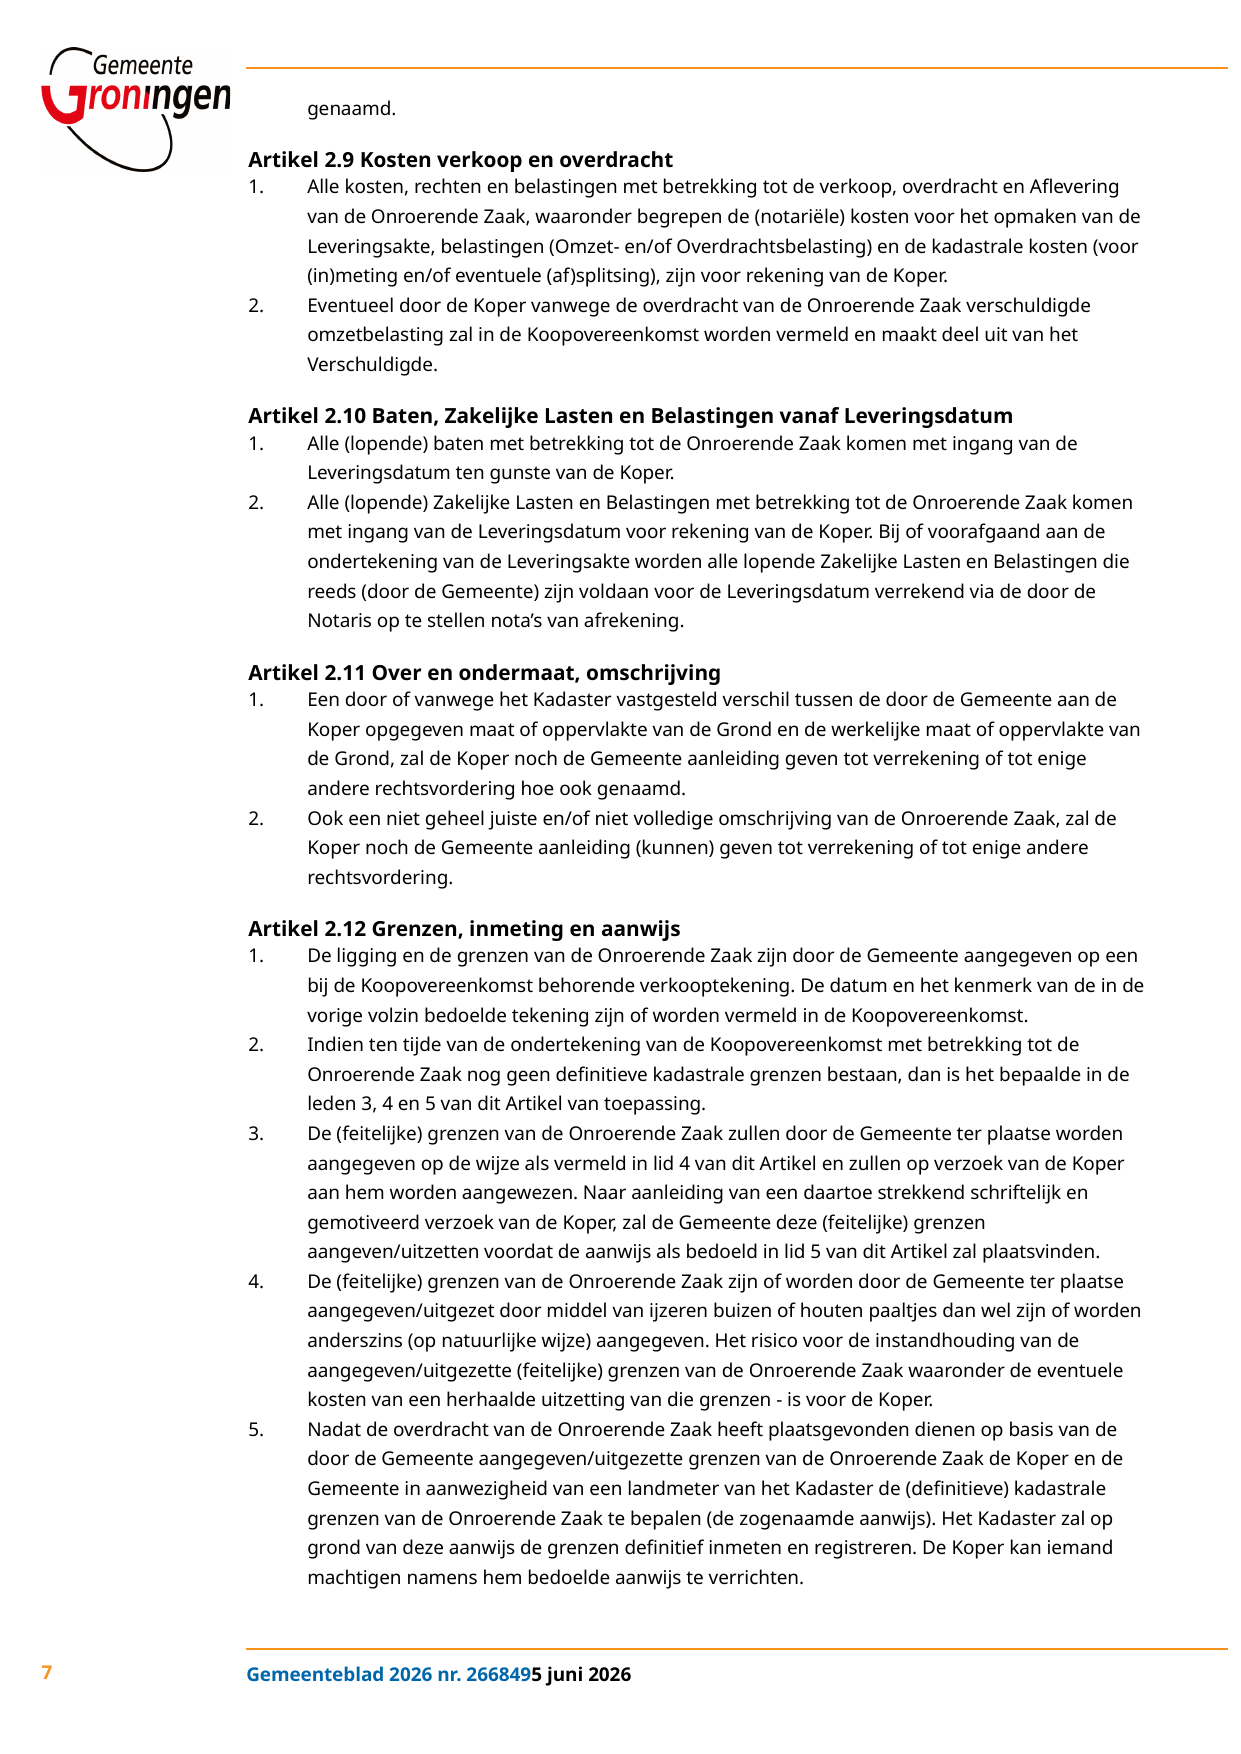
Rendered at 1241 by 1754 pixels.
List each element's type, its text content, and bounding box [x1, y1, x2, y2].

list Eventueel door de Koper vanwege de overdracht van de Onroerende Zaak verschuldigde omzetbelasting zal in de Koopovereenkomst worden vermeld en maakt deel uit van het Verschuldigde. [248, 292, 1152, 377]
list De (feitelijke) grenzen van de Onroerende Zaak zijn of worden door de Gemeente ter plaatse aangegeven/uitgezet door middel van ijzeren buizen of houten paaltjes dan wel zijn of worden anderszins (op natuurlijke wijze) aangegeven. Het risico voor de instandhouding van de aangegeven/uitgezette (feitelijke) grenzen van de Onroerende Zaak waaronder de eventuele kosten van een herhaalde uitzetting van die grenzen - is voor de Koper. [248, 1268, 1152, 1412]
list Alle (lopende) baten met betrekking tot de Onroerende Zaak komen met ingang van de Leveringsdatum ten gunste van de Koper. [248, 430, 1152, 485]
list De ligging en de grenzen van de Onroerende Zaak zijn door de Gemeente aangegeven op een bij de Koopovereenkomst behorende verkooptekening. De datum en het kenmerk van de in de vorige volzin bedoelde tekening zijn of worden vermeld in de Koopovereenkomst. [248, 943, 1152, 1028]
list Ook een niet geheel juiste en/of niet volledige omschrijving van de Onroerende Zaak, zal de Koper noch de Gemeente aanleiding (kunnen) geven tot verrekening of tot enige andere rechtsvordering. [248, 805, 1152, 889]
text Artikel 2.10 Baten, Zakelijke Lasten en Belastingen vanaf Leveringsdatum [248, 402, 1152, 430]
list Een door of vanwege het Kadaster vastgesteld verschil tussen de door de Gemeente aan de Koper opgegeven maat of oppervlakte van de Grond en de werkelijke maat of oppervlakte van de Grond, zal de Koper noch de Gemeente aanleiding geven tot verrekening of tot enige andere rechtsvordering hoe ook genaamd. [248, 686, 1152, 801]
list Alle (lopende) Zakelijke Lasten en Belastingen met betrekking tot de Onroerende Zaak komen met ingang van de Leveringsdatum voor rekening van de Koper. Bij of voorafgaand aan de ondertekening van de Leveringsakte worden alle lopende Zakelijke Lasten en Belastingen die reeds (door de Gemeente) zijn voldaan voor de Leveringsdatum verrekend via de door de Notaris op te stellen nota’s van afrekening. [248, 489, 1152, 633]
list genaamd. [248, 95, 1152, 121]
list Nadat de overdracht van de Onroerende Zaak heeft plaatsgevonden dienen op basis van de door de Gemeente aangegeven/uitgezette grenzen van de Onroerende Zaak de Koper en de Gemeente in aanwezigheid van een landmeter van het Kadaster de (definitieve) kadastrale grenzen van de Onroerende Zaak te bepalen (de zogenaamde aanwijs). Het Kadaster zal op grond van deze aanwijs de grenzen definitief inmeten en registreren. De Koper kan iemand machtigen namens hem bedoelde aanwijs te verrichten. [248, 1416, 1152, 1590]
text Artikel 2.12 Grenzen, inmeting en aanwijs [248, 914, 1152, 943]
list Indien ten tijde van de ondertekening van de Koopovereenkomst met betrekking tot de Onroerende Zaak nog geen definitieve kadastrale grenzen bestaan, dan is het bepaalde in de leden 3, 4 en 5 van dit Artikel van toepassing. [248, 1031, 1152, 1116]
text Artikel 2.11 Over en ondermaat, omschrijving [248, 658, 1152, 686]
picture [41, 47, 231, 172]
text Artikel 2.9 Kosten verkoop en overdracht [248, 145, 1152, 174]
list De (feitelijke) grenzen van de Onroerende Zaak zullen door de Gemeente ter plaatse worden aangegeven op de wijze als vermeld in lid 4 van dit Artikel en zullen op verzoek van de Koper aan hem worden aangewezen. Naar aanleiding van een daartoe strekkend schriftelijk en gemotiveerd verzoek van de Koper, zal de Gemeente deze (feitelijke) grenzen aangeven/uitzetten voordat de aanwijs als bedoeld in lid 5 van dit Artikel zal plaatsvinden. [248, 1120, 1152, 1264]
list Alle kosten, rechten en belastingen met betrekking tot de verkoop, overdracht en Aflevering van de Onroerende Zaak, waaronder begrepen de (notariële) kosten voor het opmaken van de Leveringsakte, belastingen (Omzet- en/of Overdrachtsbelasting) en de kadastrale kosten (voor (in)meting en/of eventuele (af)splitsing), zijn voor rekening van de Koper. [248, 174, 1152, 288]
